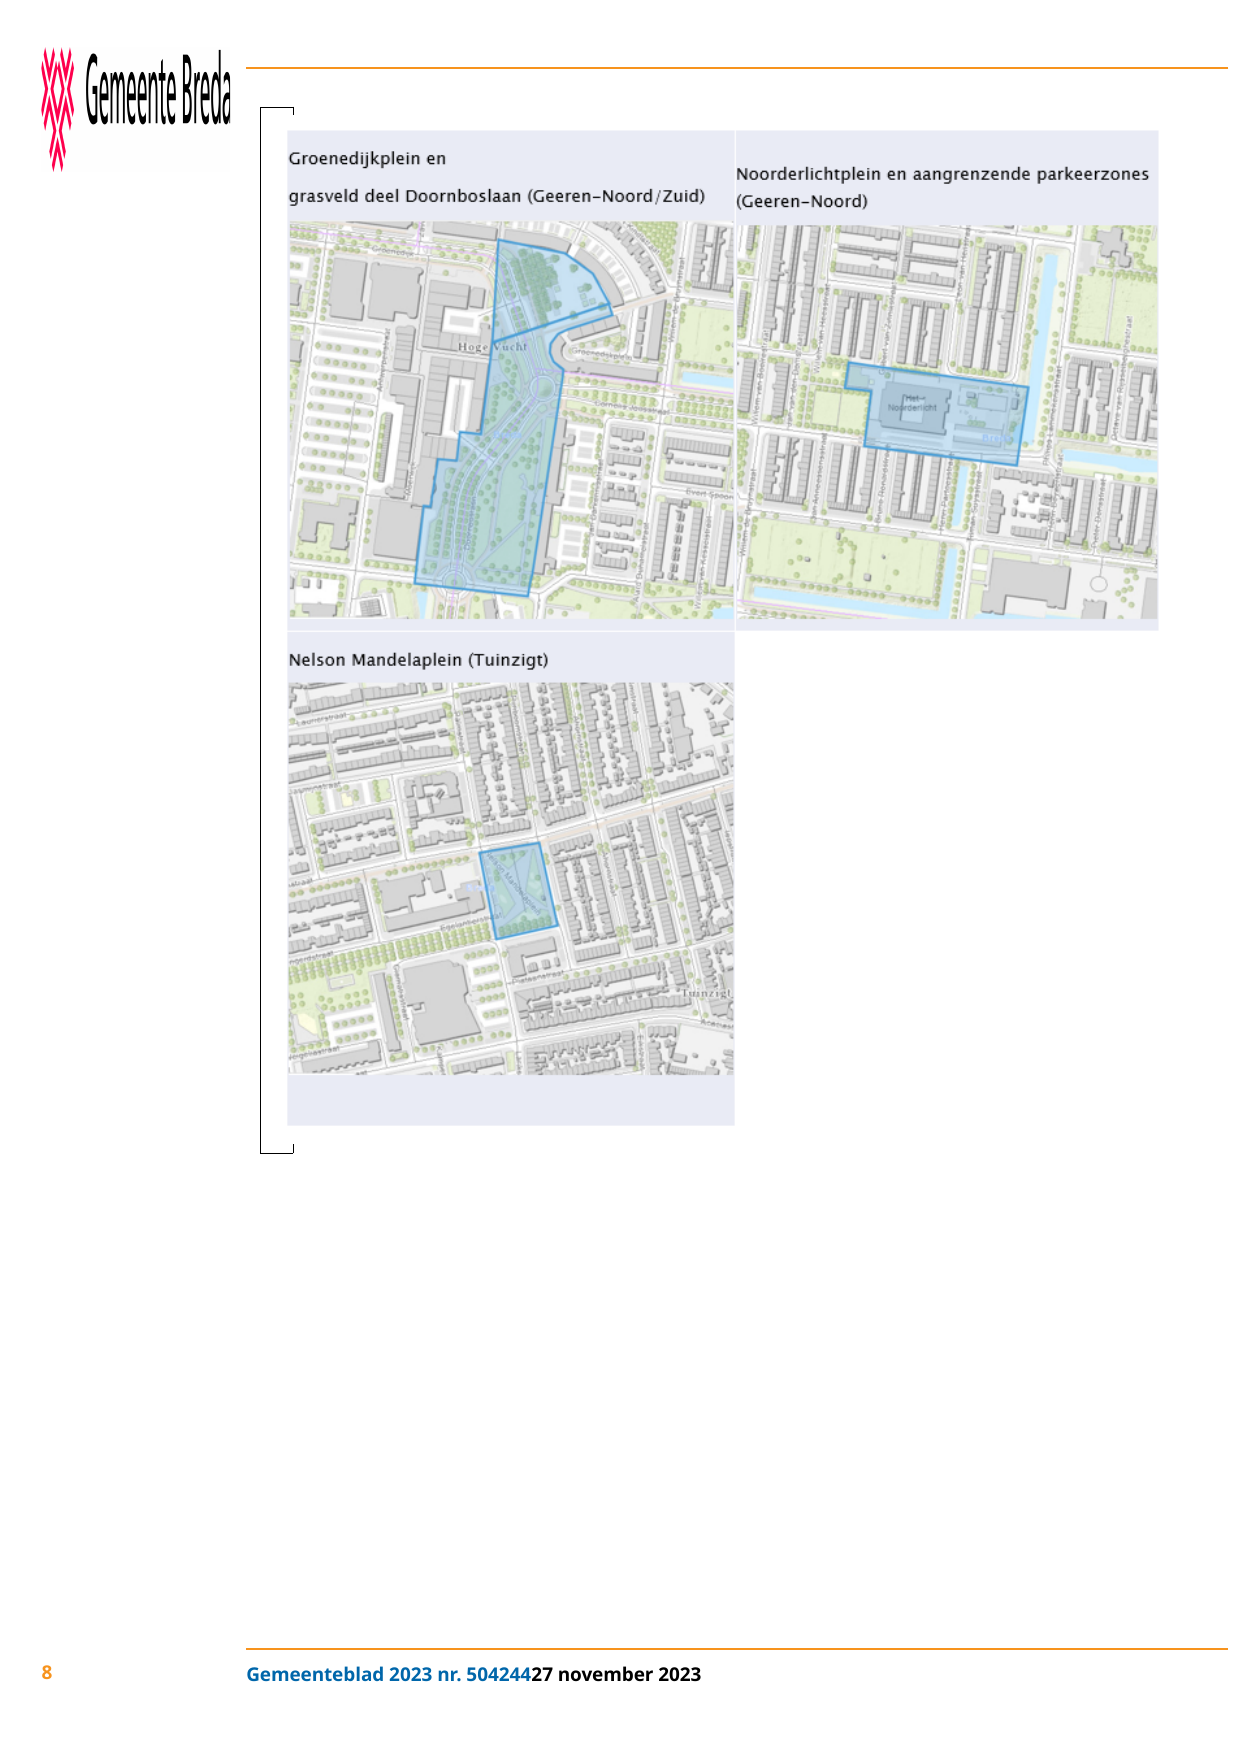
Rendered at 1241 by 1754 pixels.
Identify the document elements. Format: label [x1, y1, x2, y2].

picture [268, 115, 1173, 1144]
picture [41, 47, 231, 172]
